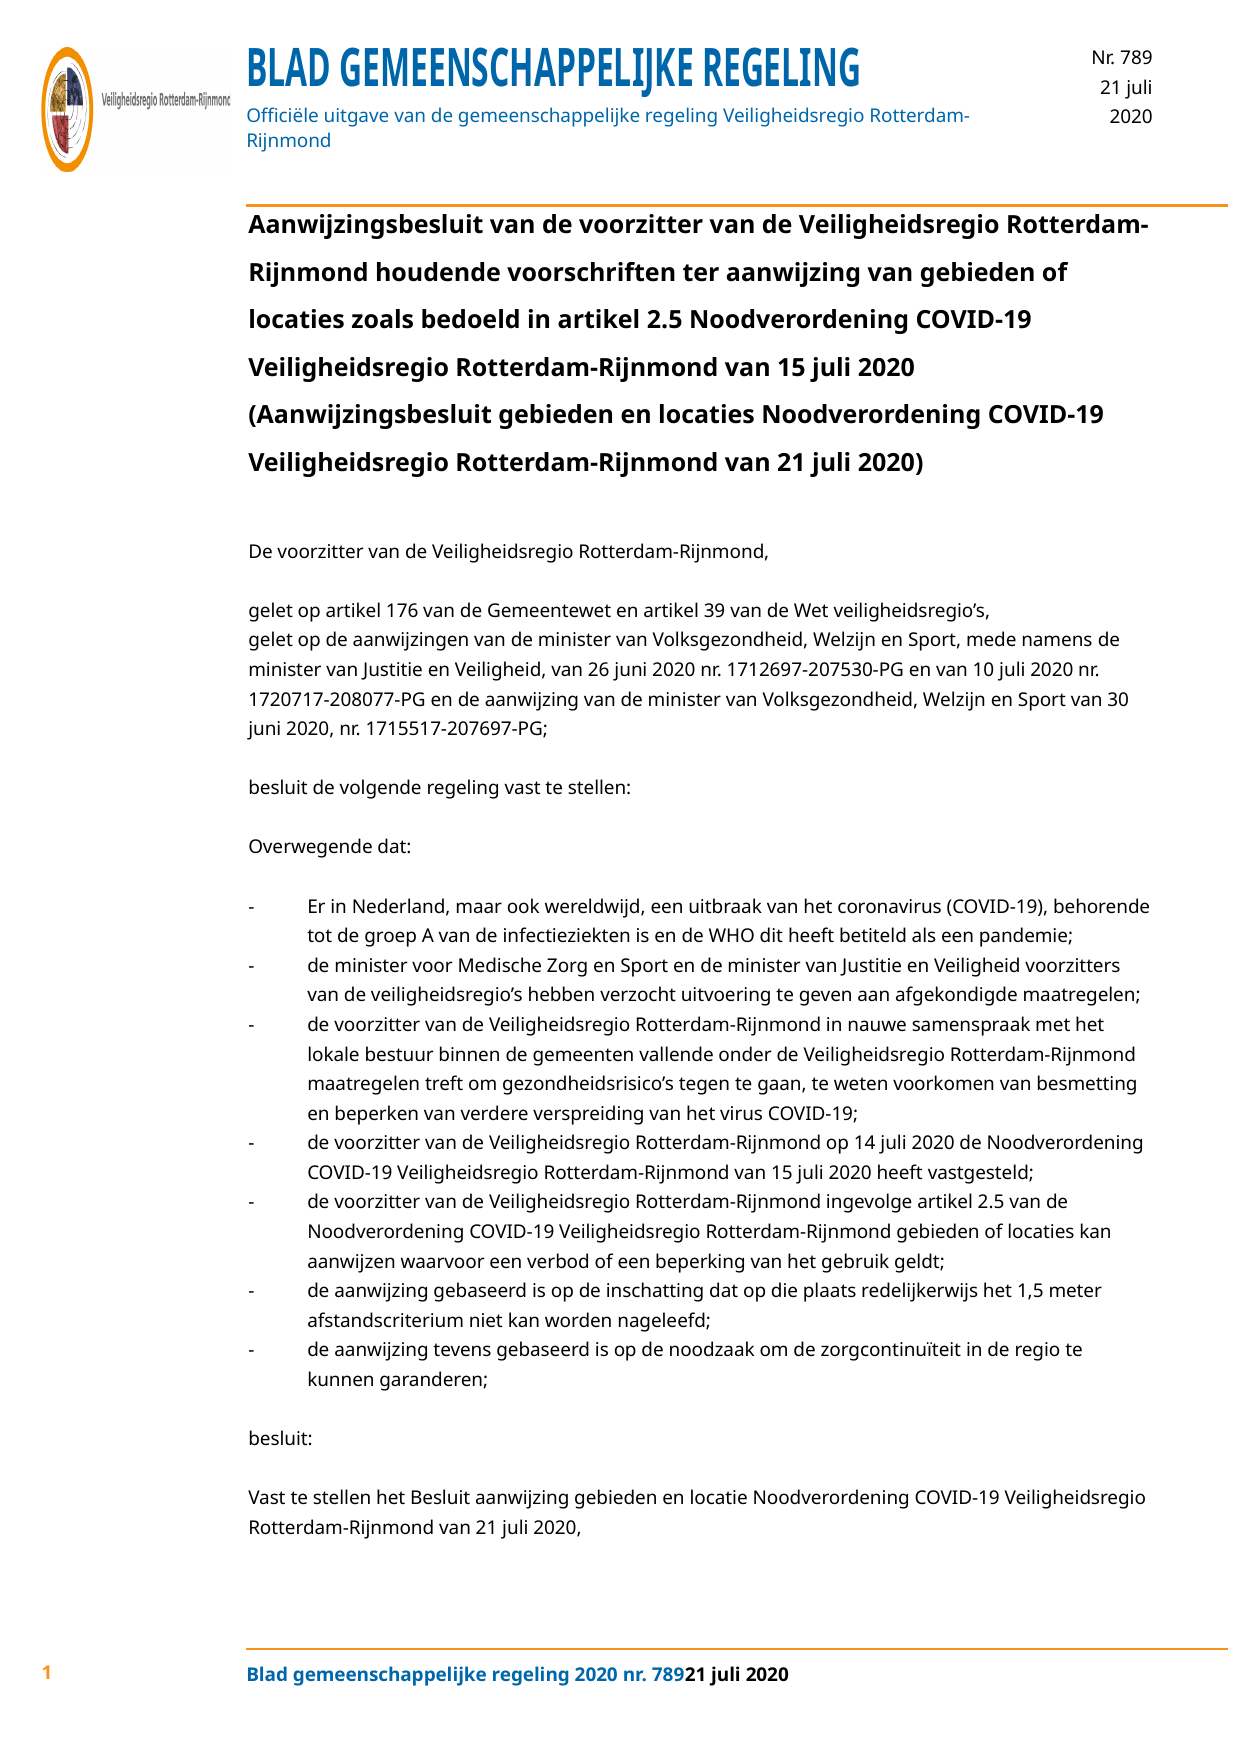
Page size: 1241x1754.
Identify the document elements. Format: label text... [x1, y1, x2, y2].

list de voorzitter van de Veiligheidsregio Rotterdam-Rijnmond in nauwe samenspraak met het lokale bestuur binnen de gemeenten vallende onder de Veiligheidsregio Rotterdam-Rijnmond maatregelen treft om gezondheidsrisico’s tegen te gaan, te weten voorkomen van besmetting en beperken van verdere verspreiding van het virus COVID-19; [248, 1011, 1152, 1126]
list de voorzitter van de Veiligheidsregio Rotterdam-Rijnmond ingevolge artikel 2.5 van de Noodverordening COVID-19 Veiligheidsregio Rotterdam-Rijnmond gebieden of locaties kan aanwijzen waarvoor een verbod of een beperking van het gebruik geldt; [248, 1189, 1152, 1274]
list de aanwijzing gebaseerd is op de inschatting dat op die plaats redelijkerwijs het 1,5 meter afstandscriterium niet kan worden nageleefd; [248, 1277, 1152, 1333]
list de voorzitter van de Veiligheidsregio Rotterdam-Rijnmond op 14 juli 2020 de Noodverordening COVID-19 Veiligheidsregio Rotterdam-Rijnmond van 15 juli 2020 heeft vastgesteld; [248, 1129, 1152, 1185]
list de aanwijzing tevens gebaseerd is op de noodzaak om de zorgcontinuïteit in de regio te kunnen garanderen; [248, 1337, 1152, 1392]
text Overwegende dat: [248, 834, 1152, 859]
text gelet op de aanwijzingen van de minister van Volksgezondheid, Welzijn en Sport, mede namens de minister van Justitie en Veiligheid, van 26 juni 2020 nr. 1712697-207530-PG en van 10 juli 2020 nr. 1720717-208077-PG en de aanwijzing van de minister van Volksgezondheid, Welzijn en Sport van 30 juni 2020, nr. 1715517-207697-PG; [248, 627, 1152, 741]
list de minister voor Medische Zorg en Sport en de minister van Justitie en Veiligheid voorzitters van de veiligheidsregio’s hebben verzocht uitvoering te geven aan afgekondigde maatregelen; [248, 952, 1152, 1007]
text gelet op artikel 176 van de Gemeentewet en artikel 39 van de Wet veiligheidsregio’s, [248, 597, 1152, 623]
text Aanwijzingsbesluit van de voorzitter van de Veiligheidsregio Rotterdam-Rijnmond houdende voorschriften ter aanwijzing van gebieden of locaties zoals bedoeld in artikel 2.5 Noodverordening COVID-19 Veiligheidsregio Rotterdam-Rijnmond van 15 juli 2020 (Aanwijzingsbesluit gebieden en locaties Noodverordening COVID-19 Veiligheidsregio Rotterdam-Rijnmond van 21 juli 2020) [248, 207, 1152, 479]
text Vast te stellen het Besluit aanwijzing gebieden en locatie Noodverordening COVID-19 Veiligheidsregio Rotterdam-Rijnmond van 21 juli 2020, [248, 1484, 1152, 1540]
text besluit de volgende regeling vast te stellen: [248, 774, 1152, 800]
picture [41, 47, 231, 172]
text De voorzitter van de Veiligheidsregio Rotterdam-Rijnmond, [248, 538, 1152, 564]
text besluit: [248, 1425, 1152, 1451]
list Er in Nederland, maar ook wereldwijd, een uitbraak van het coronavirus (COVID-19), behorende tot de groep A van de infectieziekten is en de WHO dit heeft betiteld als een pandemie; [248, 893, 1152, 948]
